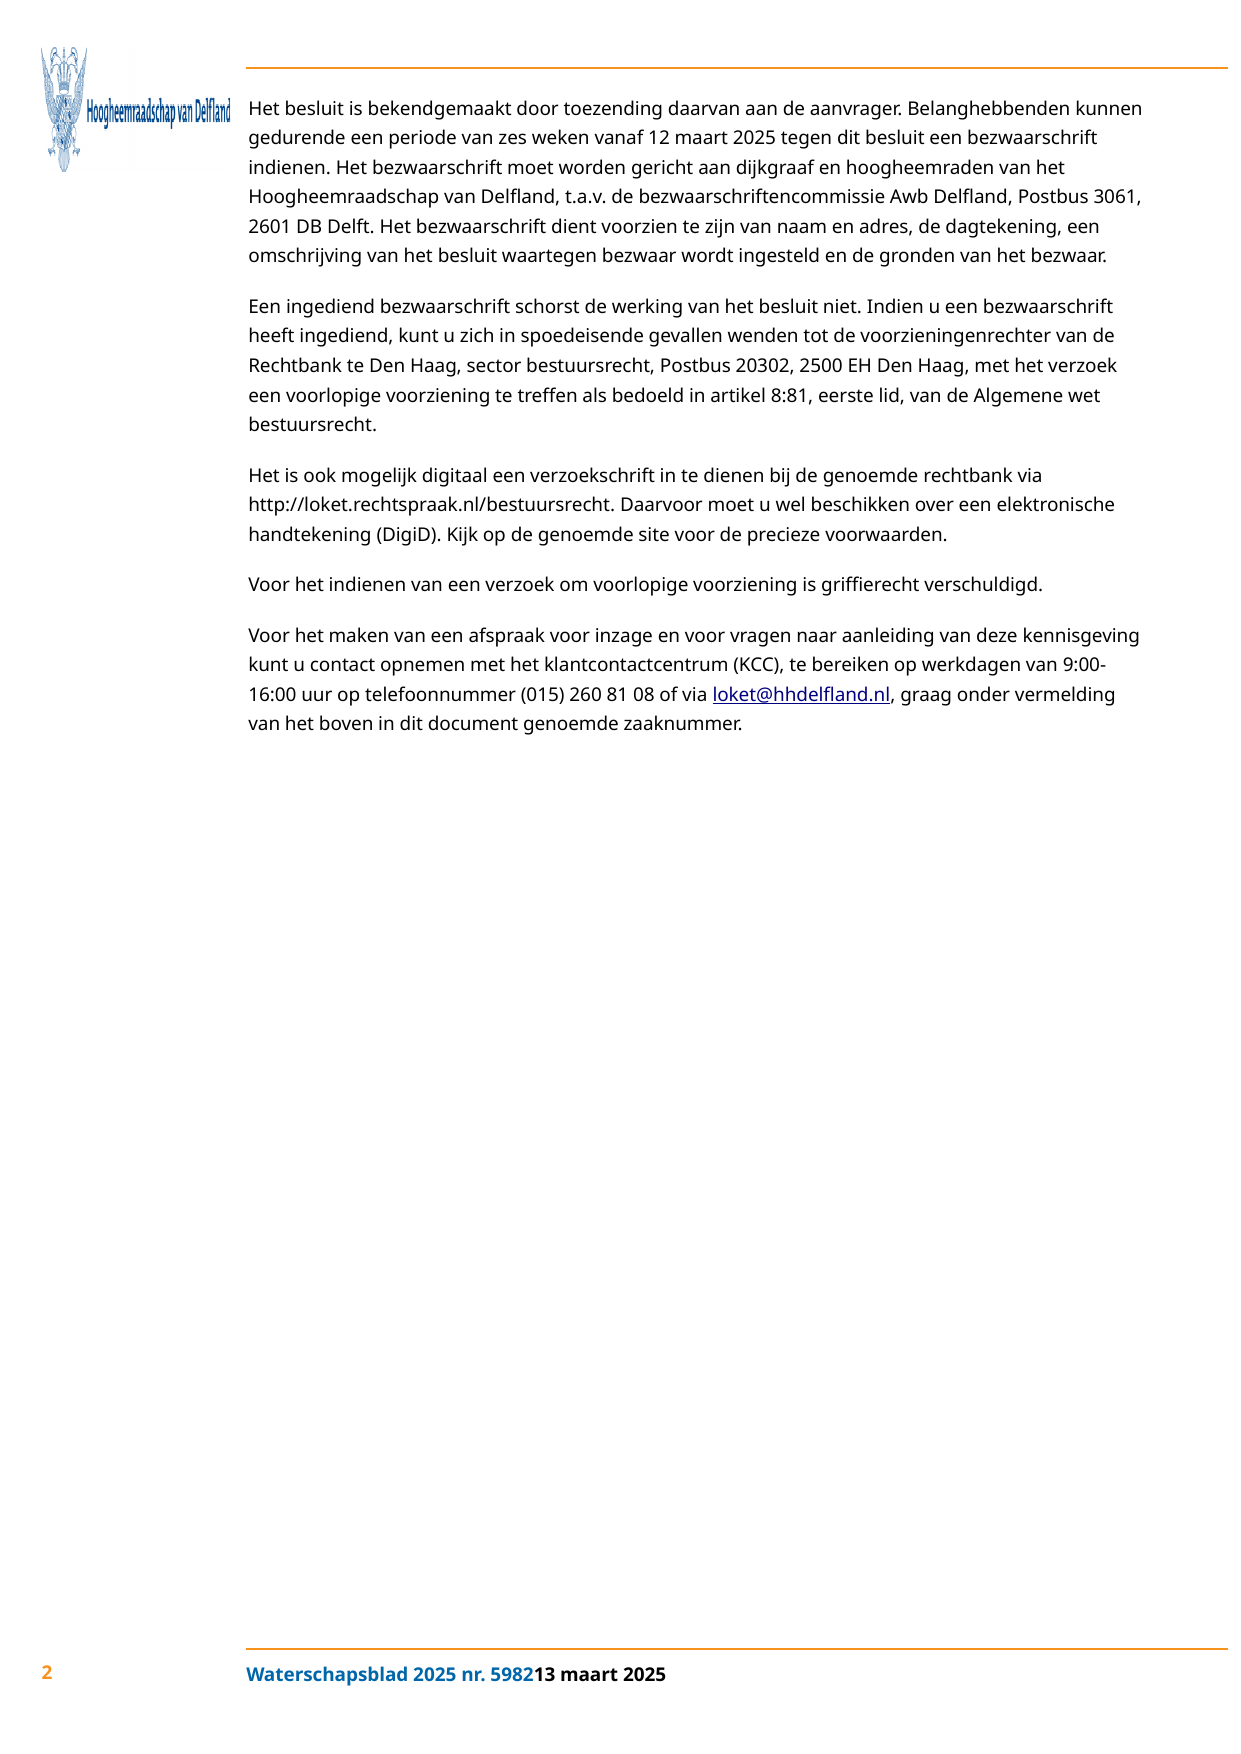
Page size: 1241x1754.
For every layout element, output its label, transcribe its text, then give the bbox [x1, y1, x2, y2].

text Een ingediend bezwaarschrift schorst de werking van het besluit niet. Indien u een bezwaarschrift heeft ingediend, kunt u zich in spoedeisende gevallen wenden tot de voorzieningenrechter van de Rechtbank te Den Haag, sector bestuursrecht, Postbus 20302, 2500 EH Den Haag, met het verzoek een voorlopige voorziening te treffen als bedoeld in artikel 8:81, eerste lid, van de Algemene wet bestuursrecht. [248, 293, 1152, 437]
text Het besluit is bekendgemaakt door toezending daarvan aan de aanvrager. Belanghebbenden kunnen gedurende een periode van zes weken vanaf 12 maart 2025 tegen dit besluit een bezwaarschrift indienen. Het bezwaarschrift moet worden gericht aan dijkgraaf en hoogheemraden van het Hoogheemraadschap van Delfland, t.a.v. de bezwaarschriftencommissie Awb Delfland, Postbus 3061, 2601 DB Delft. Het bezwaarschrift dient voorzien te zijn van naam en adres, de dagtekening, een omschrijving van het besluit waartegen bezwaar wordt ingesteld en de gronden van het bezwaar. [248, 95, 1152, 268]
text Het is ook mogelijk digitaal een verzoekschrift in te dienen bij de genoemde rechtbank via http://loket.rechtspraak.nl/bestuursrecht. Daarvoor moet u wel beschikken over een elektronische handtekening (DigiD). Kijk op de genoemde site voor de precieze voorwaarden. [248, 462, 1152, 547]
picture [41, 47, 231, 172]
text Voor het indienen van een verzoek om voorlopige voorziening is griffierecht verschuldigd. [248, 571, 1152, 597]
text Voor het maken van een afspraak voor inzage en voor vragen naar aanleiding van deze kennisgeving kunt u contact opnemen met het klantcontactcentrum (KCC), te bereiken op werkdagen van 9:00-16:00 uur op telefoonnummer (015) 260 81 08 of via loket@hhdelfland.nl, graag onder vermelding van het boven in dit document genoemde zaaknummer. [248, 622, 1152, 736]
